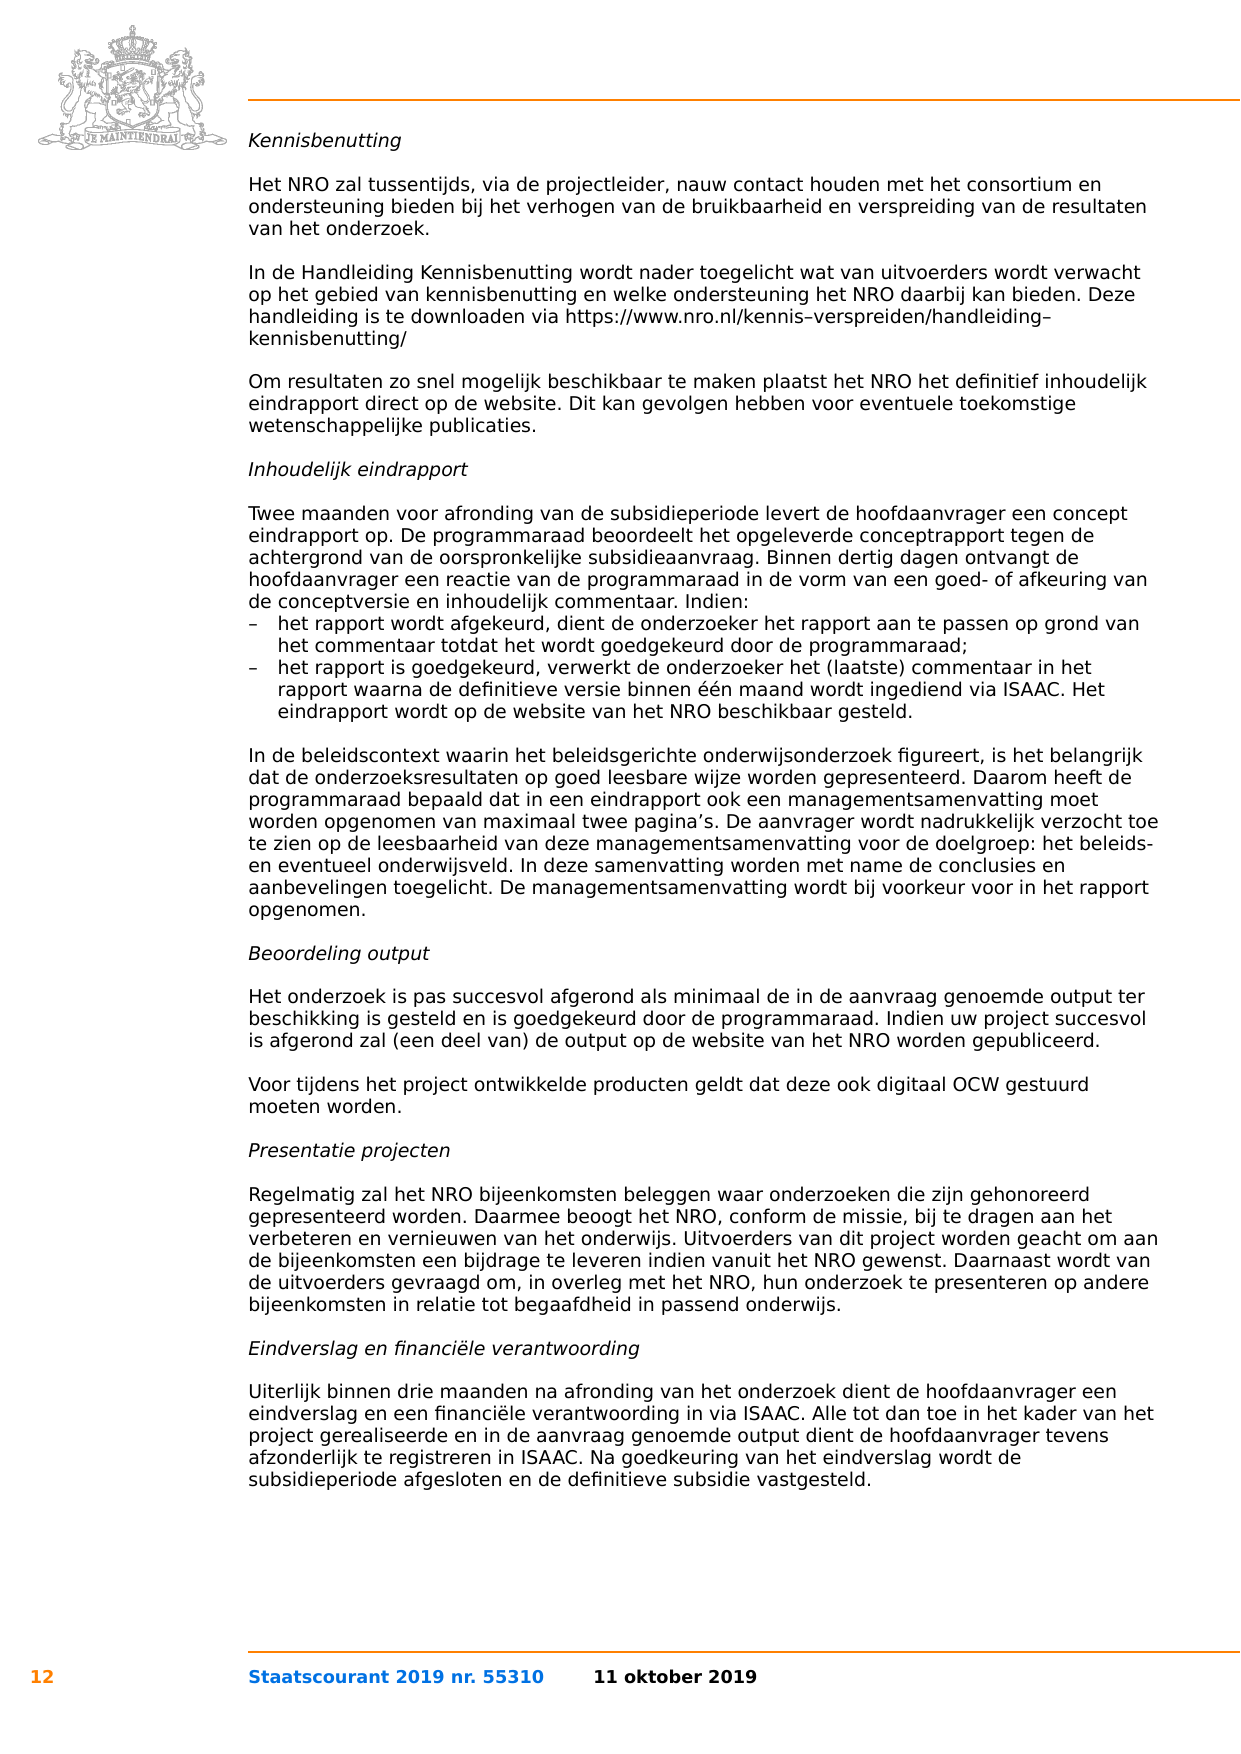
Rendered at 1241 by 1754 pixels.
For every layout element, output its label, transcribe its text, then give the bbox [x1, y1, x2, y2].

subtitle Presentatie projecten [248, 1140, 1163, 1162]
text – het rapport wordt afgekeurd, dient de onderzoeker het rapport aan te passen op grond van het commentaar totdat het wordt goedgekeurd door de programmaraad; [248, 613, 1163, 657]
text Regelmatig zal het NRO bijeenkomsten beleggen waar onderzoeken die zijn gehonoreerd gepresenteerd worden. Daarmee beoogt het NRO, conform de missie, bij te dragen aan het verbeteren en vernieuwen van het onderwijs. Uitvoerders van dit project worden geacht om aan de bijeenkomsten een bijdrage te leveren indien vanuit het NRO gewenst. Daarnaast wordt van de uitvoerders gevraagd om, in overleg met het NRO, hun onderzoek te presenteren op andere bijeenkomsten in relatie tot begaafdheid in passend onderwijs. [248, 1184, 1163, 1316]
subtitle Kennisbenutting [248, 130, 1163, 152]
subtitle Eindverslag en financiële verantwoording [248, 1337, 1163, 1359]
text In de Handleiding Kennisbenutting wordt nader toegelicht wat van uitvoerders wordt verwacht op het gebied van kennisbenutting en welke ondersteuning het NRO daarbij kan bieden. Deze handleiding is te downloaden via https://www.nro.nl/kennis–verspreiden/handleiding–kennisbenutting/ [248, 262, 1163, 349]
subtitle Beoordeling output [248, 942, 1163, 964]
text Twee maanden voor afronding van de subsidieperiode levert de hoofdaanvrager een concept eindrapport op. De programmaraad beoordeelt het opgeleverde conceptrapport tegen de achtergrond van de oorspronkelijke subsidieaanvraag. Binnen dertig dagen ontvangt de hoofdaanvrager een reactie van de programmaraad in de vorm van een goed- of afkeuring van de conceptversie en inhoudelijk commentaar. Indien: [248, 503, 1163, 613]
text Uiterlijk binnen drie maanden na afronding van het onderzoek dient de hoofdaanvrager een eindverslag en een financiële verantwoording in via ISAAC. Alle tot dan toe in het kader van het project gerealiseerde en in de aanvraag genoemde output dient de hoofdaanvrager tevens afzonderlijk te registreren in ISAAC. Na goedkeuring van het eindverslag wordt de subsidieperiode afgesloten en de definitieve subsidie vastgesteld. [248, 1381, 1163, 1491]
text Voor tijdens het project ontwikkelde producten geldt dat deze ook digitaal OCW gestuurd moeten worden. [248, 1074, 1163, 1118]
text Het NRO zal tussentijds, via de projectleider, nauw contact houden met het consortium en ondersteuning bieden bij het verhogen van de bruikbaarheid en verspreiding van de resultaten van het onderzoek. [248, 174, 1163, 240]
text Om resultaten zo snel mogelijk beschikbaar te maken plaatst het NRO het definitief inhoudelijk eindrapport direct op de website. Dit kan gevolgen hebben voor eventuele toekomstige wetenschappelijke publicaties. [248, 371, 1163, 437]
text In de beleidscontext waarin het beleidsgerichte onderwijsonderzoek figureert, is het belangrijk dat de onderzoeksresultaten op goed leesbare wijze worden gepresenteerd. Daarom heeft de programmaraad bepaald dat in een eindrapport ook een managementsamenvatting moet worden opgenomen van maximaal twee pagina’s. De aanvrager wordt nadrukkelijk verzocht toe te zien op de leesbaarheid van deze managementsamenvatting voor de doelgroep: het beleids- en eventueel onderwijsveld. In deze samenvatting worden met name de conclusies en aanbevelingen toegelicht. De managementsamenvatting wordt bij voorkeur voor in het rapport opgenomen. [248, 745, 1163, 921]
picture [38, 25, 227, 150]
text – het rapport is goedgekeurd, verwerkt de onderzoeker het (laatste) commentaar in het rapport waarna de definitieve versie binnen één maand wordt ingediend via ISAAC. Het eindrapport wordt op de website van het NRO beschikbaar gesteld. [248, 657, 1163, 723]
subtitle Inhoudelijk eindrapport [248, 459, 1163, 481]
text Het onderzoek is pas succesvol afgerond als minimaal de in de aanvraag genoemde output ter beschikking is gesteld en is goedgekeurd door de programmaraad. Indien uw project succesvol is afgerond zal (een deel van) de output op de website van het NRO worden gepubliceerd. [248, 986, 1163, 1052]
